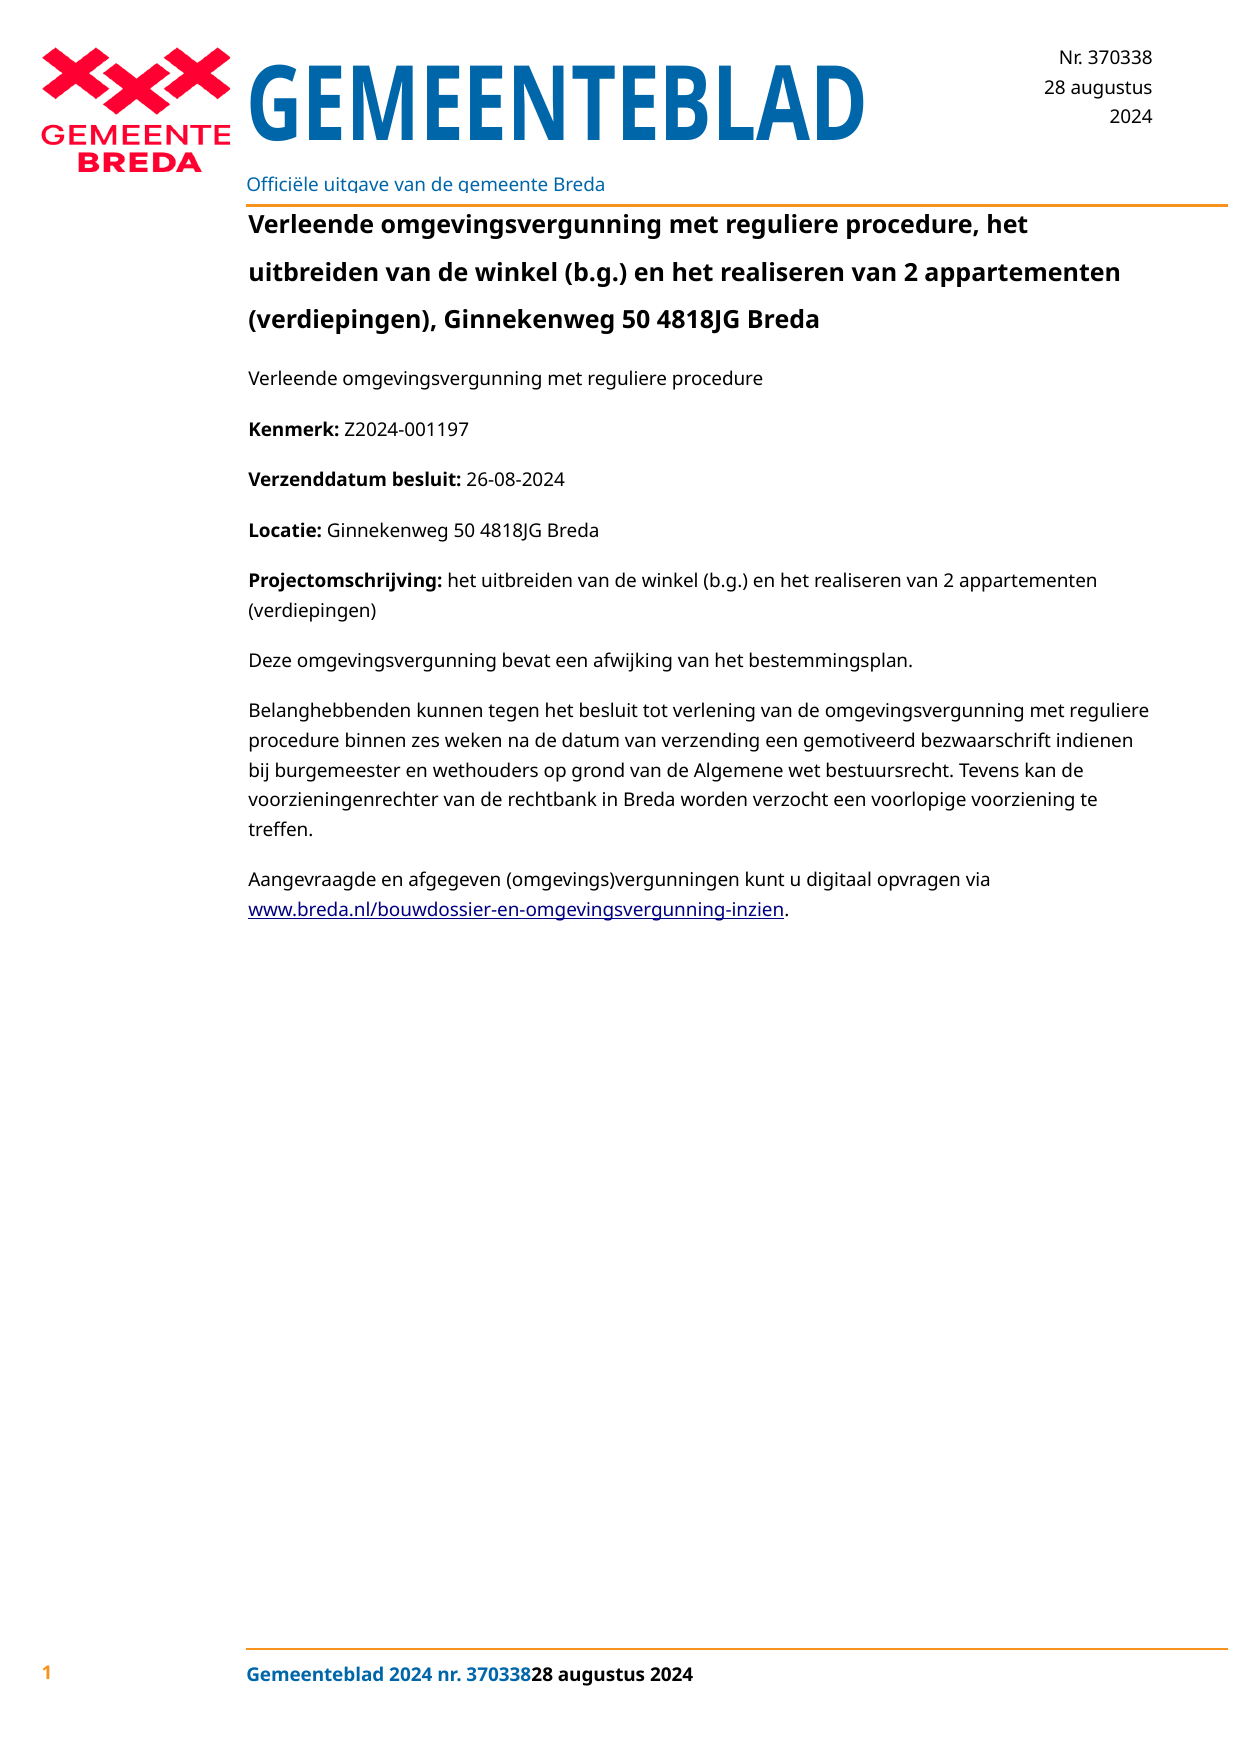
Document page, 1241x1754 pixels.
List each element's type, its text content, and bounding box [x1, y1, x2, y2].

text Locatie: Ginnekenweg 50 4818JG Breda [248, 517, 1152, 542]
text Kenmerk: Z2024-001197 [248, 416, 1152, 442]
text Projectomschrijving: het uitbreiden van de winkel (b.g.) en het realiseren van 2 appartementen (verdiepingen) [248, 567, 1152, 622]
text Verleende omgevingsvergunning met reguliere procedure, het uitbreiden van de winkel (b.g.) en het realiseren van 2 appartementen (verdiepingen), Ginnekenweg 50 4818JG Breda [248, 207, 1152, 336]
text Belanghebbenden kunnen tegen het besluit tot verlening van de omgevingsvergunning met reguliere procedure binnen zes weken na de datum van verzending een gemotiveerd bezwaarschrift indienen bij burgemeester en wethouders op grond van de Algemene wet bestuursrecht. Tevens kan de voorzieningenrechter van de rechtbank in Breda worden verzocht een voorlopige voorziening te treffen. [248, 698, 1152, 842]
text Aangevraagde en afgegeven (omgevings)vergunningen kunt u digitaal opvragen via www.breda.nl/bouwdossier-en-omgevingsvergunning-inzien. [248, 866, 1152, 922]
text Deze omgevingsvergunning bevat een afwijking van het bestemmingsplan. [248, 647, 1152, 673]
picture [41, 47, 231, 172]
text Verzenddatum besluit: 26-08-2024 [248, 466, 1152, 492]
text Verleende omgevingsvergunning met reguliere procedure [248, 366, 1152, 391]
